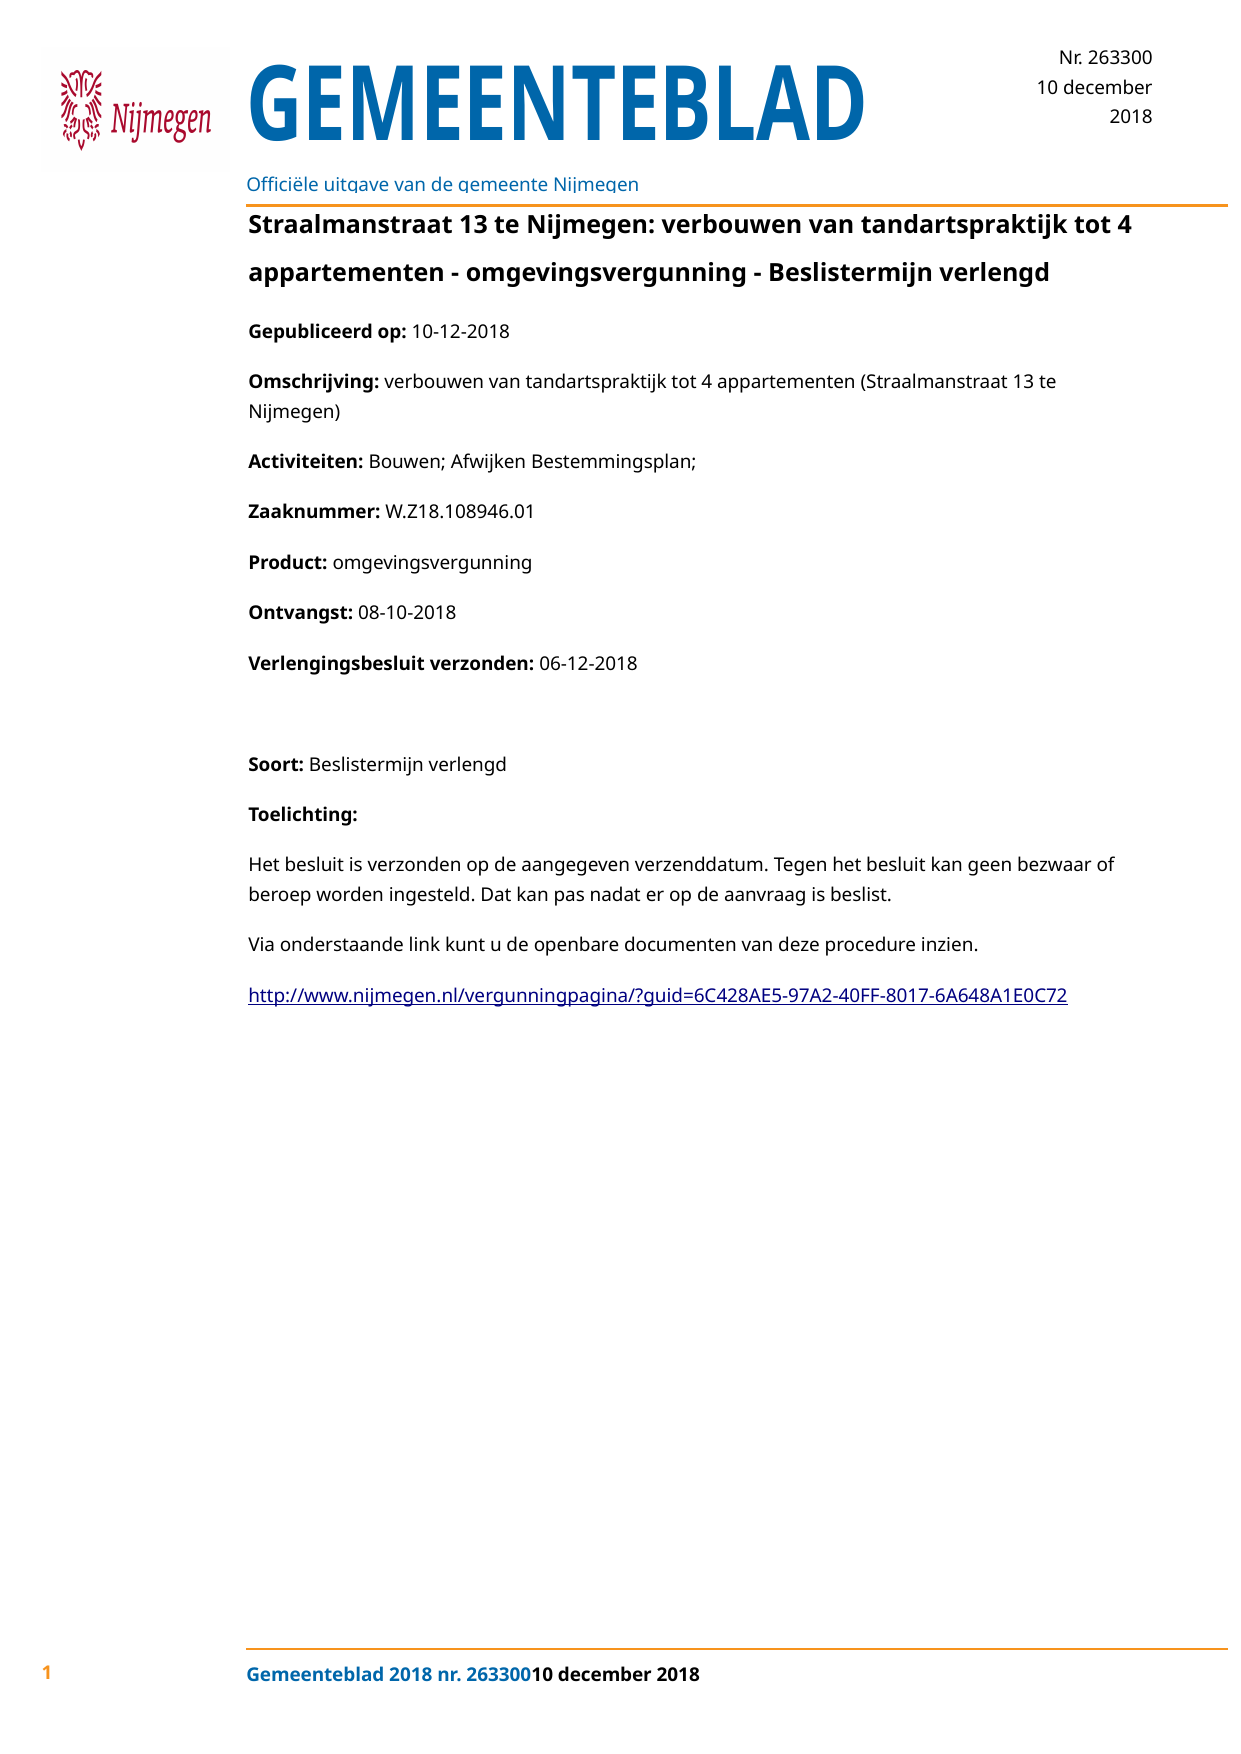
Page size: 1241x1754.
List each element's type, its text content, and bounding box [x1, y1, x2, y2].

text Product: omgevingsvergunning [248, 549, 1152, 575]
text Omschrijving: verbouwen van tandartspraktijk tot 4 appartementen (Straalmanstraat 13 te Nijmegen) [248, 368, 1152, 424]
picture [41, 47, 231, 172]
text Straalmanstraat 13 te Nijmegen: verbouwen van tandartspraktijk tot 4 appartementen - omgevingsvergunning - Beslistermijn verlengd [248, 207, 1152, 288]
text Gepubliceerd op: 10-12-2018 [248, 318, 1152, 344]
text http://www.nijmegen.nl/vergunningpagina/?guid=6C428AE5-97A2-40FF-8017-6A648A1E0C72 [248, 982, 1152, 1008]
text Zaaknummer: W.Z18.108946.01 [248, 499, 1152, 524]
text Het besluit is verzonden op de aangegeven verzenddatum. Tegen het besluit kan geen bezwaar of beroep worden ingesteld. Dat kan pas nadat er op de aanvraag is beslist. [248, 852, 1152, 907]
text Ontvangst: 08-10-2018 [248, 599, 1152, 625]
text Toelichting: [248, 801, 1152, 827]
text Via onderstaande link kunt u de openbare documenten van deze procedure inzien. [248, 932, 1152, 957]
text Soort: Beslistermijn verlengd [248, 751, 1152, 777]
text Activiteiten: Bouwen; Afwijken Bestemmingsplan; [248, 448, 1152, 474]
text Verlengingsbesluit verzonden: 06-12-2018 [248, 650, 1152, 676]
